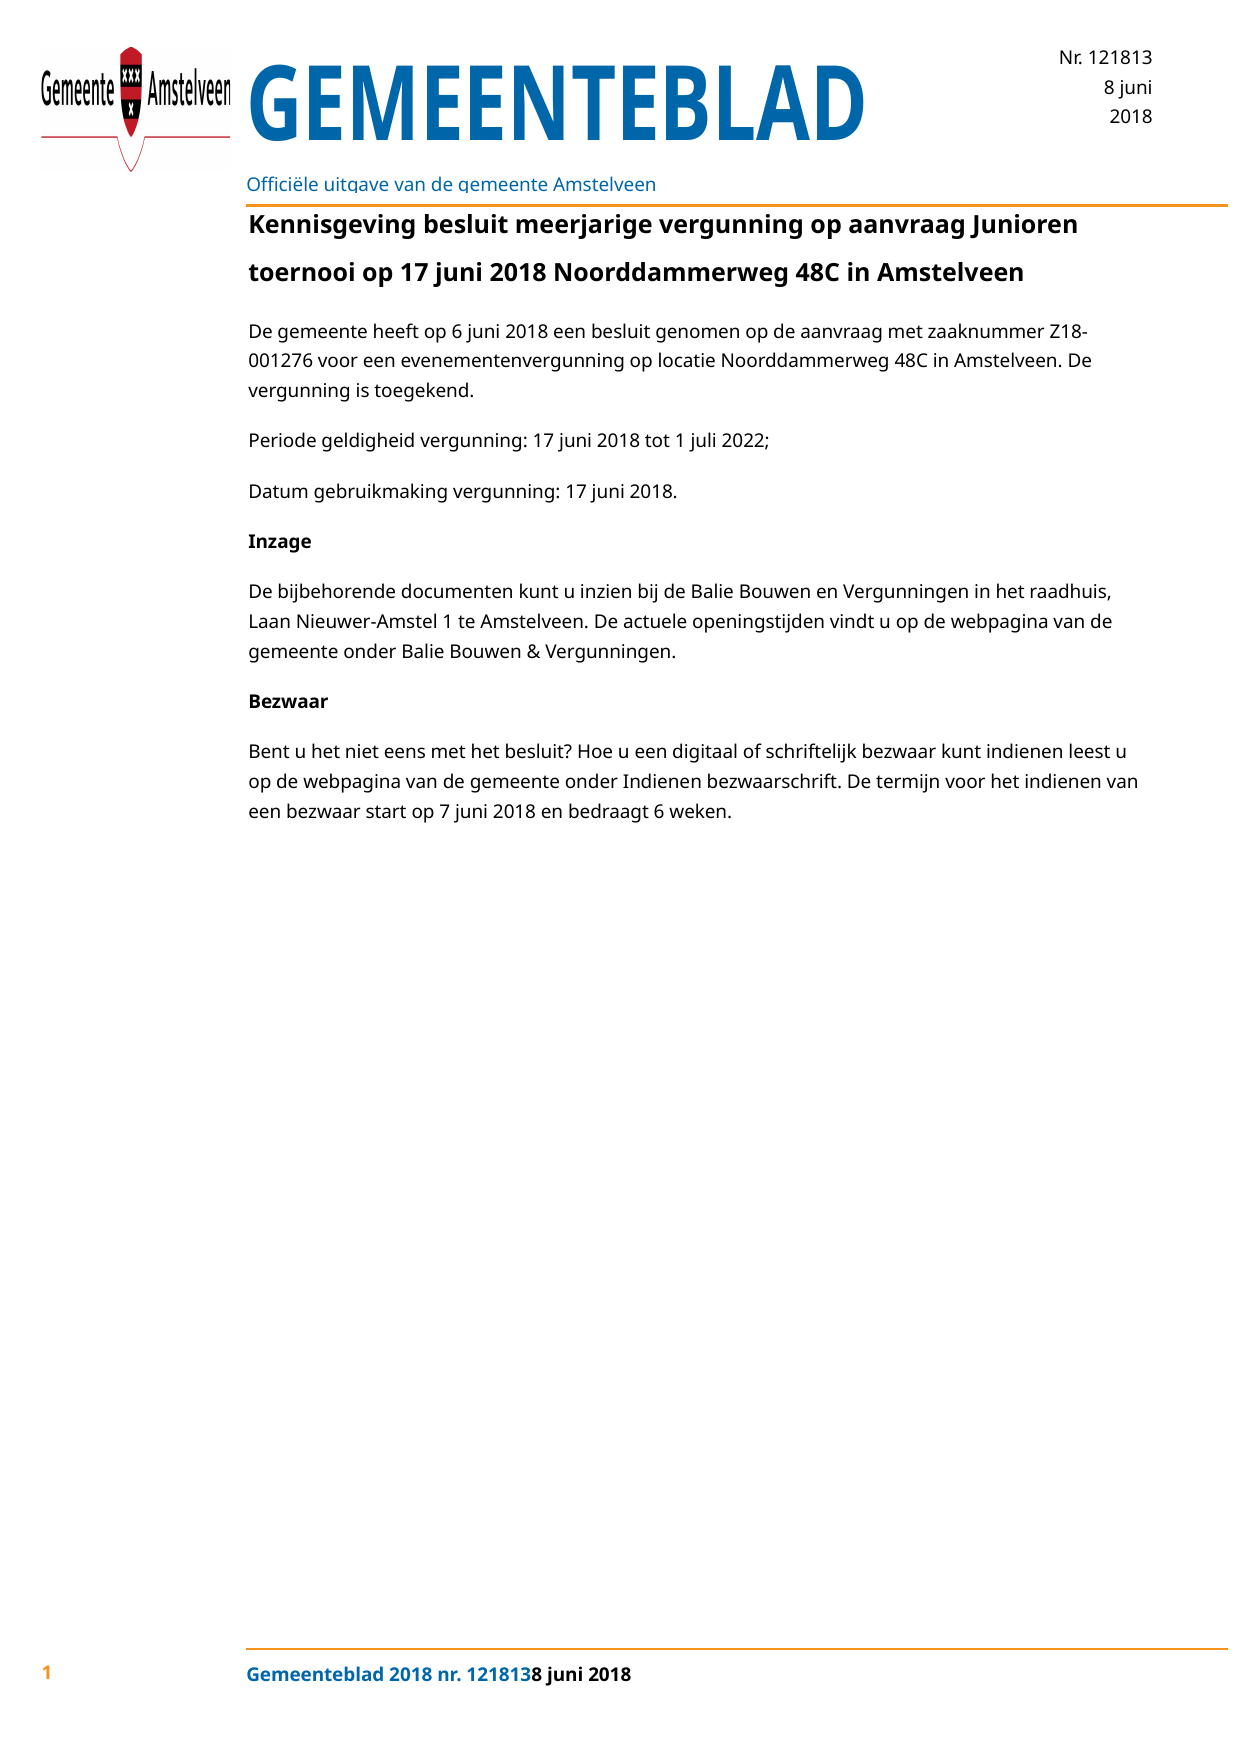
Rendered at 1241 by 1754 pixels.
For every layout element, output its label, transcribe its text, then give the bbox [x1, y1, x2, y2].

text De bijbehorende documenten kunt u inzien bij de Balie Bouwen en Vergunningen in het raadhuis, Laan Nieuwer-Amstel 1 te Amstelveen. De actuele openingstijden vindt u op de webpagina van de gemeente onder Balie Bouwen & Vergunningen. [248, 579, 1152, 664]
text De gemeente heeft op 6 juni 2018 een besluit genomen op de aanvraag met zaaknummer Z18-001276 voor een evenementenvergunning op locatie Noorddammerweg 48C in Amstelveen. De vergunning is toegekend. [248, 318, 1152, 403]
text Datum gebruikmaking vergunning: 17 juni 2018. [248, 478, 1152, 504]
picture [41, 47, 231, 172]
text Kennisgeving besluit meerjarige vergunning op aanvraag Junioren toernooi op 17 juni 2018 Noorddammerweg 48C in Amstelveen [248, 207, 1152, 288]
text Bent u het niet eens met het besluit? Hoe u een digitaal of schriftelijk bezwaar kunt indienen leest u op de webpagina van de gemeente onder Indienen bezwaarschrift. De termijn voor het indienen van een bezwaar start op 7 juni 2018 en bedraagt 6 weken. [248, 739, 1152, 824]
text Periode geldigheid vergunning: 17 juni 2018 tot 1 juli 2022; [248, 427, 1152, 453]
text Inzage [248, 528, 1152, 554]
text Bezwaar [248, 688, 1152, 714]
